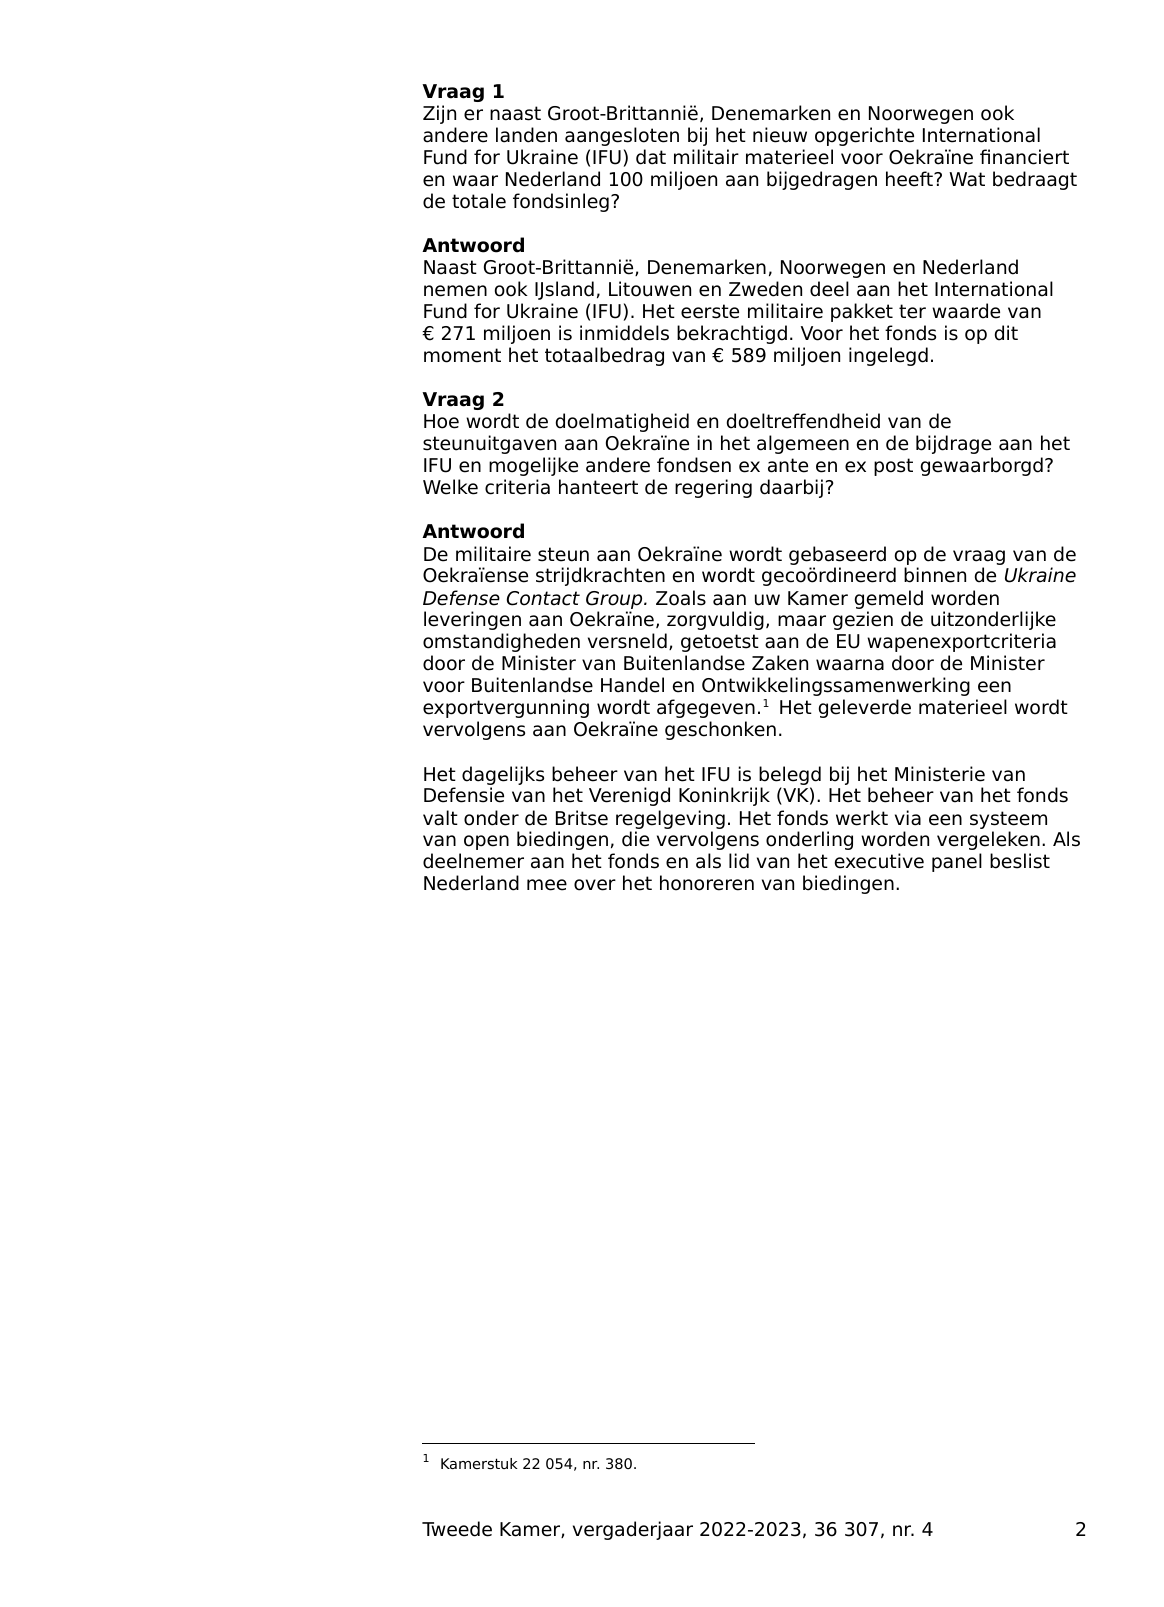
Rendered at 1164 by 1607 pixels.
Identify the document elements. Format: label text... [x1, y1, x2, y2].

text Naast Groot-Brittannië, Denemarken, Noorwegen en Nederland nemen ook IJsland, Litouwen en Zweden deel aan het International Fund for Ukraine (IFU). Het eerste militaire pakket ter waarde van € 271 miljoen is inmiddels bekrachtigd. Voor het fonds is op dit moment het totaalbedrag van € 589 miljoen ingelegd. [422, 257, 1087, 367]
text Vraag 1 [422, 81, 1087, 103]
text Het dagelijks beheer van het IFU is belegd bij het Ministerie van Defensie van het Verenigd Koninkrijk (VK). Het beheer van het fonds valt onder de Britse regelgeving. Het fonds werkt via een systeem van open biedingen, die vervolgens onderling worden vergeleken. Als deelnemer aan het fonds en als lid van het executive panel beslist Nederland mee over het honoreren van biedingen. [422, 763, 1087, 895]
text Kamerstuk 22 054, nr. 380. [422, 1452, 1087, 1474]
text Hoe wordt de doelmatigheid en doeltreffendheid van de steunuitgaven aan Oekraïne in het algemeen en de bijdrage aan het IFU en mogelijke andere fondsen ex ante en ex post gewaarborgd? Welke criteria hanteert de regering daarbij? [422, 411, 1087, 499]
text Antwoord [422, 521, 1087, 543]
text De militaire steun aan Oekraïne wordt gebaseerd op de vraag van de Oekraïense strijdkrachten en wordt gecoördineerd binnen de Ukraine Defense Contact Group. Zoals aan uw Kamer gemeld worden leveringen aan Oekraïne, zorgvuldig, maar gezien de uitzonderlijke omstandigheden versneld, getoetst aan de EU wapenexportcriteria door de Minister van Buitenlandse Zaken waarna door de Minister voor Buitenlandse Handel en Ontwikkelingssamenwerking een exportvergunning wordt afgegeven. Het geleverde materieel wordt vervolgens aan Oekraïne geschonken. [422, 543, 1087, 741]
text Zijn er naast Groot-Brittannië, Denemarken en Noorwegen ook andere landen aangesloten bij het nieuw opgerichte International Fund for Ukraine (IFU) dat militair materieel voor Oekraïne financiert en waar Nederland 100 miljoen aan bijgedragen heeft? Wat bedraagt de totale fondsinleg? [422, 103, 1087, 213]
text Vraag 2 [422, 389, 1087, 411]
text Antwoord [422, 235, 1087, 257]
